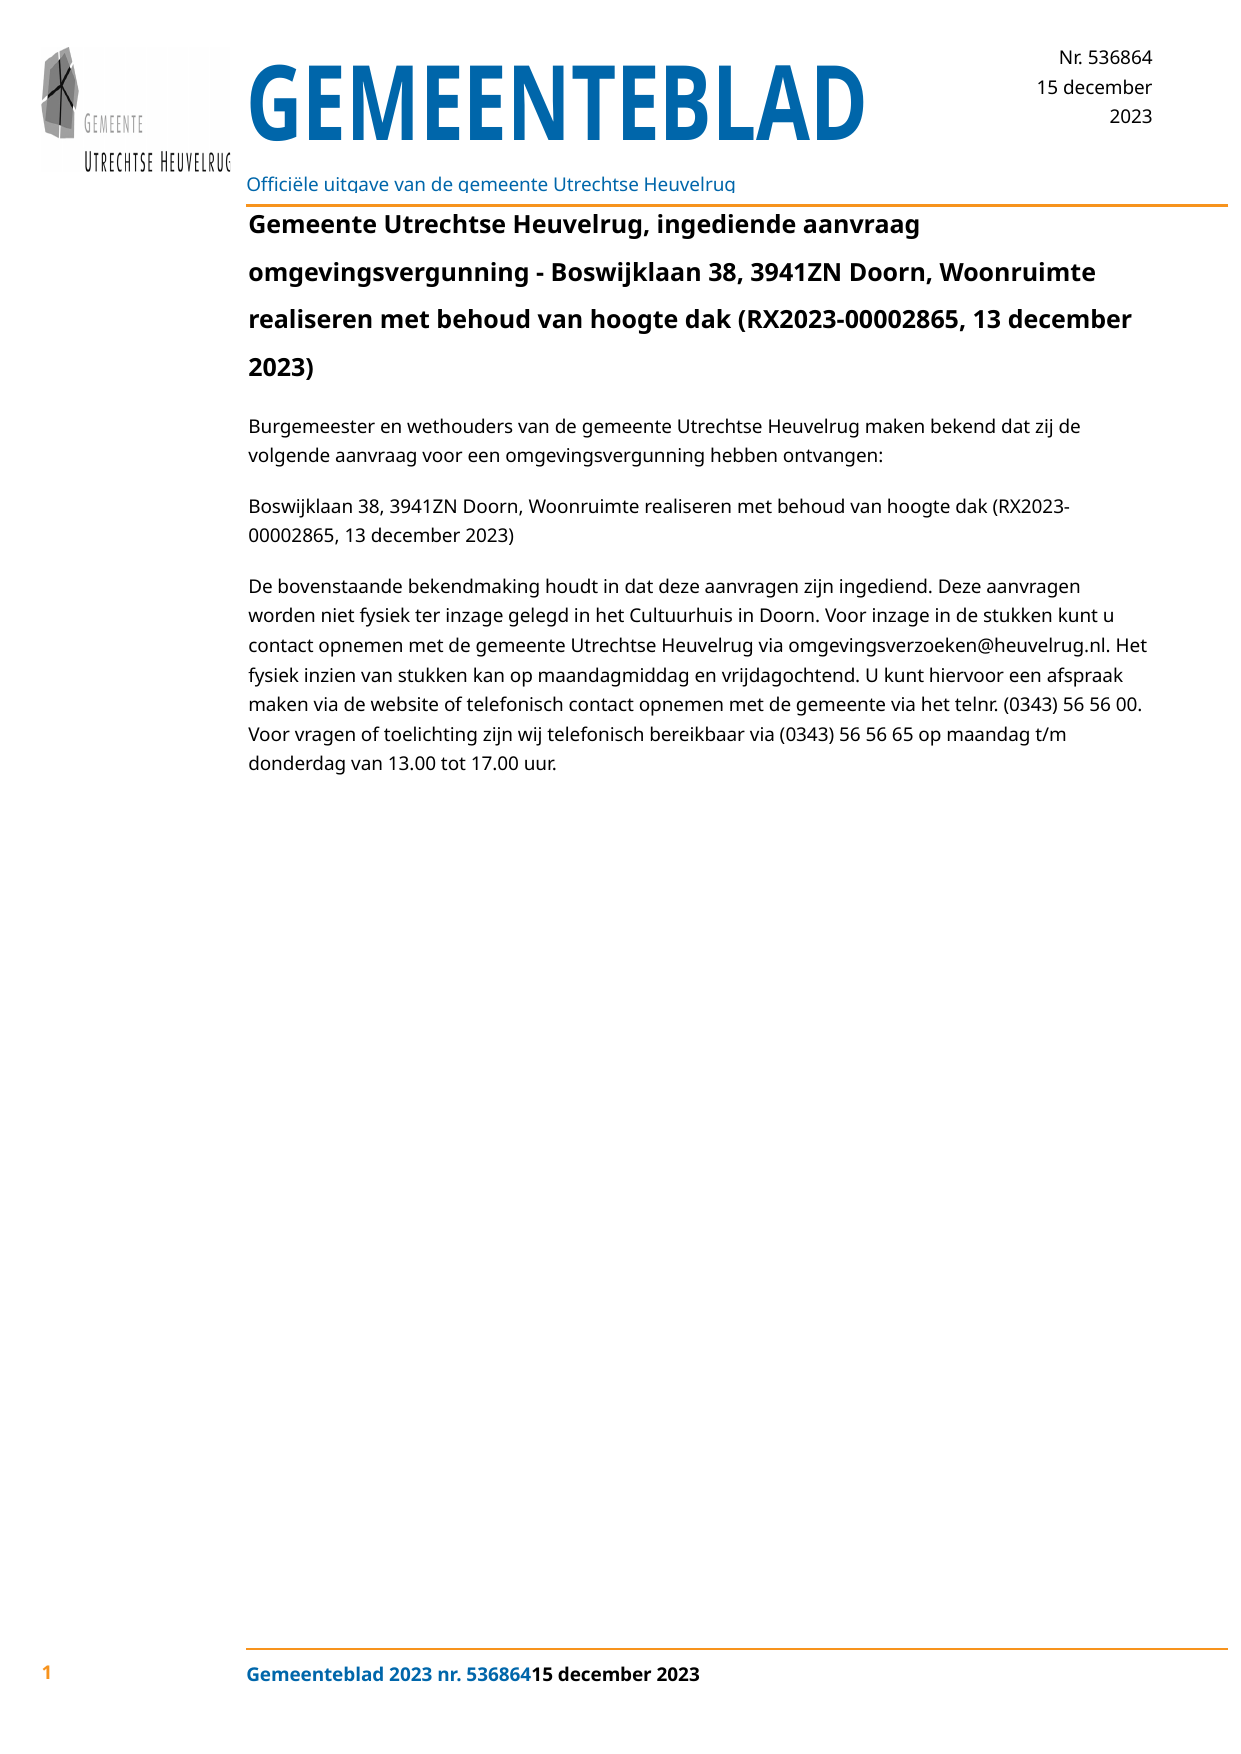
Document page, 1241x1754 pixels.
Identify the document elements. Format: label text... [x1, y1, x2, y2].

picture [41, 47, 231, 172]
text Burgemeester en wethouders van de gemeente Utrechtse Heuvelrug maken bekend dat zij de volgende aanvraag voor een omgevingsvergunning hebben ontvangen: [248, 413, 1152, 468]
text De bovenstaande bekendmaking houdt in dat deze aanvragen zijn ingediend. Deze aanvragen worden niet fysiek ter inzage gelegd in het Cultuurhuis in Doorn. Voor inzage in de stukken kunt u contact opnemen met de gemeente Utrechtse Heuvelrug via omgevingsverzoeken@heuvelrug.nl. Het fysiek inzien van stukken kan op maandagmiddag en vrijdagochtend. U kunt hiervoor een afspraak maken via de website of telefonisch contact opnemen met de gemeente via het telnr. (0343) 56 56 00. Voor vragen of toelichting zijn wij telefonisch bereikbaar via (0343) 56 56 65 op maandag t/m donderdag van 13.00 tot 17.00 uur. [248, 573, 1152, 776]
text Boswijklaan 38, 3941ZN Doorn, Woonruimte realiseren met behoud van hoogte dak (RX2023-00002865, 13 december 2023) [248, 493, 1152, 548]
text Gemeente Utrechtse Heuvelrug, ingediende aanvraag omgevingsvergunning - Boswijklaan 38, 3941ZN Doorn, Woonruimte realiseren met behoud van hoogte dak (RX2023-00002865, 13 december 2023) [248, 207, 1152, 384]
